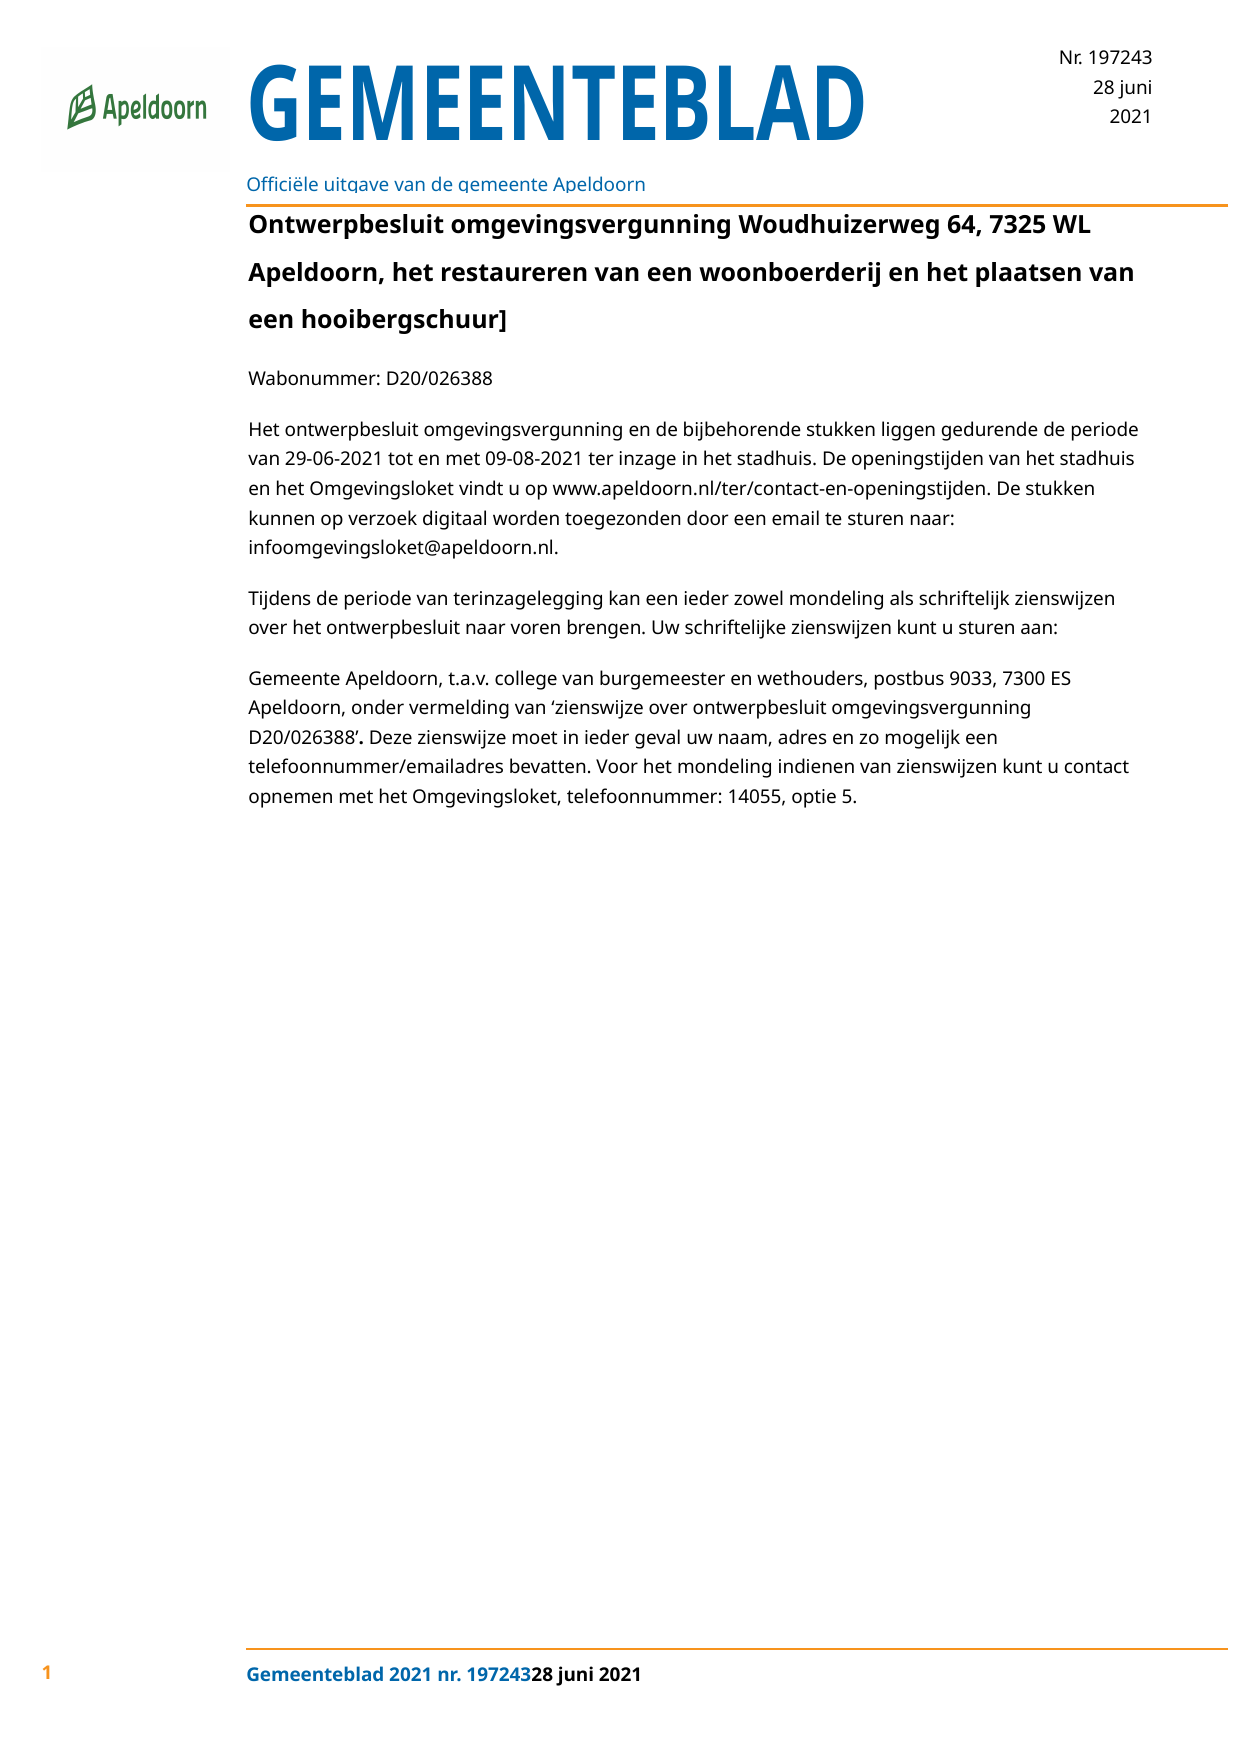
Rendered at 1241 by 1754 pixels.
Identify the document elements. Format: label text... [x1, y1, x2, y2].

text Tijdens de periode van terinzagelegging kan een ieder zowel mondeling als schriftelijk zienswijzen over het ontwerpbesluit naar voren brengen. Uw schriftelijke zienswijzen kunt u sturen aan: [248, 585, 1152, 640]
text Wabonummer: D20/026388 [248, 366, 1152, 391]
text Gemeente Apeldoorn, t.a.v. college van burgemeester en wethouders, postbus 9033, 7300 ES Apeldoorn, onder vermelding van ‘zienswijze over ontwerpbesluit omgevingsvergunning D20/026388’. Deze zienswijze moet in ieder geval uw naam, adres en zo mogelijk een telefoonnummer/emailadres bevatten. Voor het mondeling indienen van zienswijzen kunt u contact opnemen met het Omgevingsloket, telefoonnummer: 14055, optie 5. [248, 665, 1152, 809]
picture [41, 47, 231, 172]
text Ontwerpbesluit omgevingsvergunning Woudhuizerweg 64, 7325 WL Apeldoorn, het restaureren van een woonboerderij en het plaatsen van een hooibergschuur] [248, 207, 1152, 336]
text Het ontwerpbesluit omgevingsvergunning en de bijbehorende stukken liggen gedurende de periode van 29-06-2021 tot en met 09-08-2021 ter inzage in het stadhuis. De openingstijden van het stadhuis en het Omgevingsloket vindt u op www.apeldoorn.nl/ter/contact-en-openingstijden. De stukken kunnen op verzoek digitaal worden toegezonden door een email te sturen naar: infoomgevingsloket@apeldoorn.nl. [248, 416, 1152, 560]
